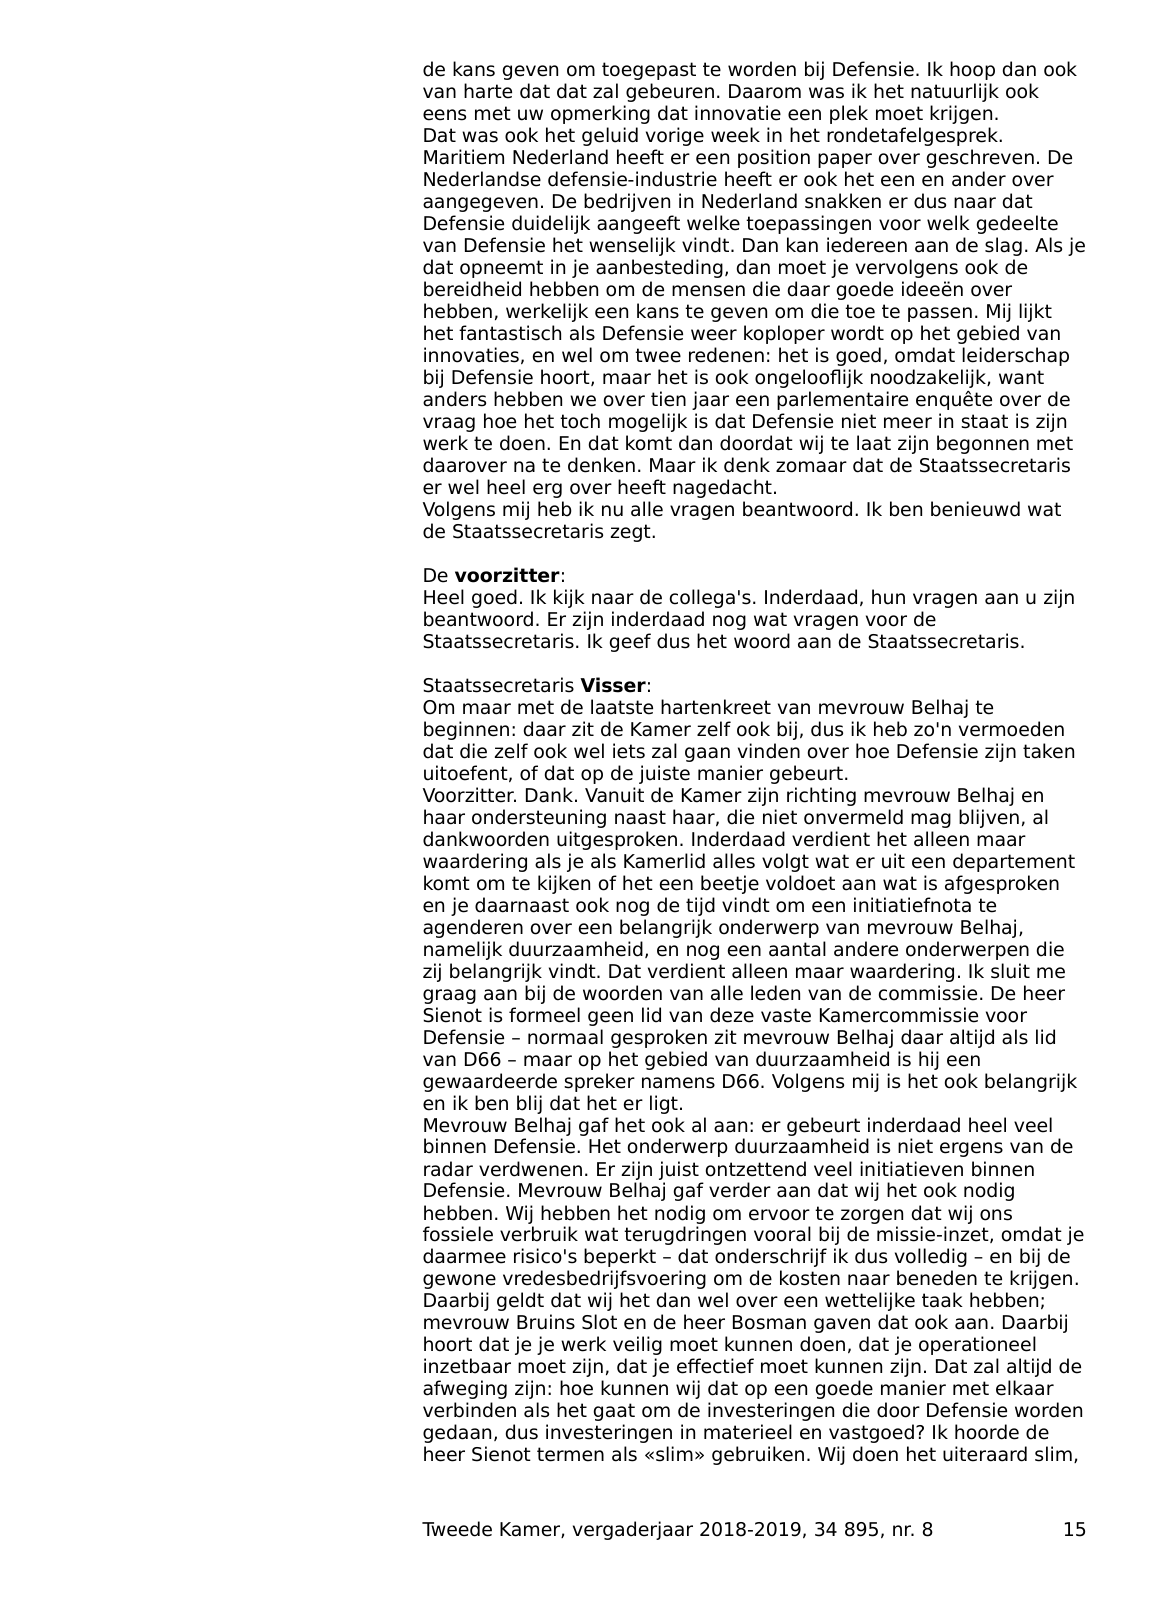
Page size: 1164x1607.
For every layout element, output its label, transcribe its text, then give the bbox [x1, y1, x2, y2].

text Volgens mij heb ik nu alle vragen beantwoord. Ik ben benieuwd wat de Staatssecretaris zegt. [422, 499, 1087, 543]
text de kans geven om toegepast te worden bij Defensie. Ik hoop dan ook van harte dat dat zal gebeuren. Daarom was ik het natuurlijk ook eens met uw opmerking dat innovatie een plek moet krijgen. [422, 59, 1087, 125]
text Om maar met de laatste hartenkreet van mevrouw Belhaj te beginnen: daar zit de Kamer zelf ook bij, dus ik heb zo'n vermoeden dat die zelf ook wel iets zal gaan vinden over hoe Defensie zijn taken uitoefent, of dat op de juiste manier gebeurt. [422, 697, 1087, 785]
text Heel goed. Ik kijk naar de collega's. Inderdaad, hun vragen aan u zijn beantwoord. Er zijn inderdaad nog wat vragen voor de Staatssecretaris. Ik geef dus het woord aan de Staatssecretaris. [422, 587, 1087, 653]
text Daarbij geldt dat wij het dan wel over een wettelijke taak hebben; mevrouw Bruins Slot en de heer Bosman gaven dat ook aan. Daarbij hoort dat je je werk veilig moet kunnen doen, dat je operationeel inzetbaar moet zijn, dat je effectief moet kunnen zijn. Dat zal altijd de afweging zijn: hoe kunnen wij dat op een goede manier met elkaar verbinden als het gaat om de investeringen die door Defensie worden gedaan, dus investeringen in materieel en vastgoed? Ik hoorde de heer Sienot termen als «slim» gebruiken. Wij doen het uiteraard slim, [422, 1290, 1087, 1466]
text Dat was ook het geluid vorige week in het rondetafelgesprek. Maritiem Nederland heeft er een position paper over geschreven. De Nederlandse defensie-industrie heeft er ook het een en ander over aangegeven. De bedrijven in Nederland snakken er dus naar dat Defensie duidelijk aangeeft welke toepassingen voor welk gedeelte van Defensie het wenselijk vindt. Dan kan iedereen aan de slag. Als je dat opneemt in je aanbesteding, dan moet je vervolgens ook de bereidheid hebben om de mensen die daar goede ideeën over hebben, werkelijk een kans te geven om die toe te passen. Mij lijkt het fantastisch als Defensie weer koploper wordt op het gebied van innovaties, en wel om twee redenen: het is goed, omdat leiderschap bij Defensie hoort, maar het is ook ongelooflijk noodzakelijk, want anders hebben we over tien jaar een parlementaire enquête over de vraag hoe het toch mogelijk is dat Defensie niet meer in staat is zijn werk te doen. En dat komt dan doordat wij te laat zijn begonnen met daarover na te denken. Maar ik denk zomaar dat de Staatssecretaris er wel heel erg over heeft nagedacht. [422, 125, 1087, 499]
text De voorzitter: [422, 565, 1087, 587]
text Mevrouw Belhaj gaf het ook al aan: er gebeurt inderdaad heel veel binnen Defensie. Het onderwerp duurzaamheid is niet ergens van de radar verdwenen. Er zijn juist ontzettend veel initiatieven binnen Defensie. Mevrouw Belhaj gaf verder aan dat wij het ook nodig hebben. Wij hebben het nodig om ervoor te zorgen dat wij ons fossiele verbruik wat terugdringen vooral bij de missie-inzet, omdat je daarmee risico's beperkt – dat onderschrijf ik dus volledig – en bij de gewone vredesbedrijfsvoering om de kosten naar beneden te krijgen. [422, 1114, 1087, 1290]
text Staatssecretaris Visser: [422, 675, 1087, 697]
text Voorzitter. Dank. Vanuit de Kamer zijn richting mevrouw Belhaj en haar ondersteuning naast haar, die niet onvermeld mag blijven, al dankwoorden uitgesproken. Inderdaad verdient het alleen maar waardering als je als Kamerlid alles volgt wat er uit een departement komt om te kijken of het een beetje voldoet aan wat is afgesproken en je daarnaast ook nog de tijd vindt om een initiatiefnota te agenderen over een belangrijk onderwerp van mevrouw Belhaj, namelijk duurzaamheid, en nog een aantal andere onderwerpen die zij belangrijk vindt. Dat verdient alleen maar waardering. Ik sluit me graag aan bij de woorden van alle leden van de commissie. De heer Sienot is formeel geen lid van deze vaste Kamercommissie voor Defensie – normaal gesproken zit mevrouw Belhaj daar altijd als lid van D66 – maar op het gebied van duurzaamheid is hij een gewaardeerde spreker namens D66. Volgens mij is het ook belangrijk en ik ben blij dat het er ligt. [422, 785, 1087, 1114]
